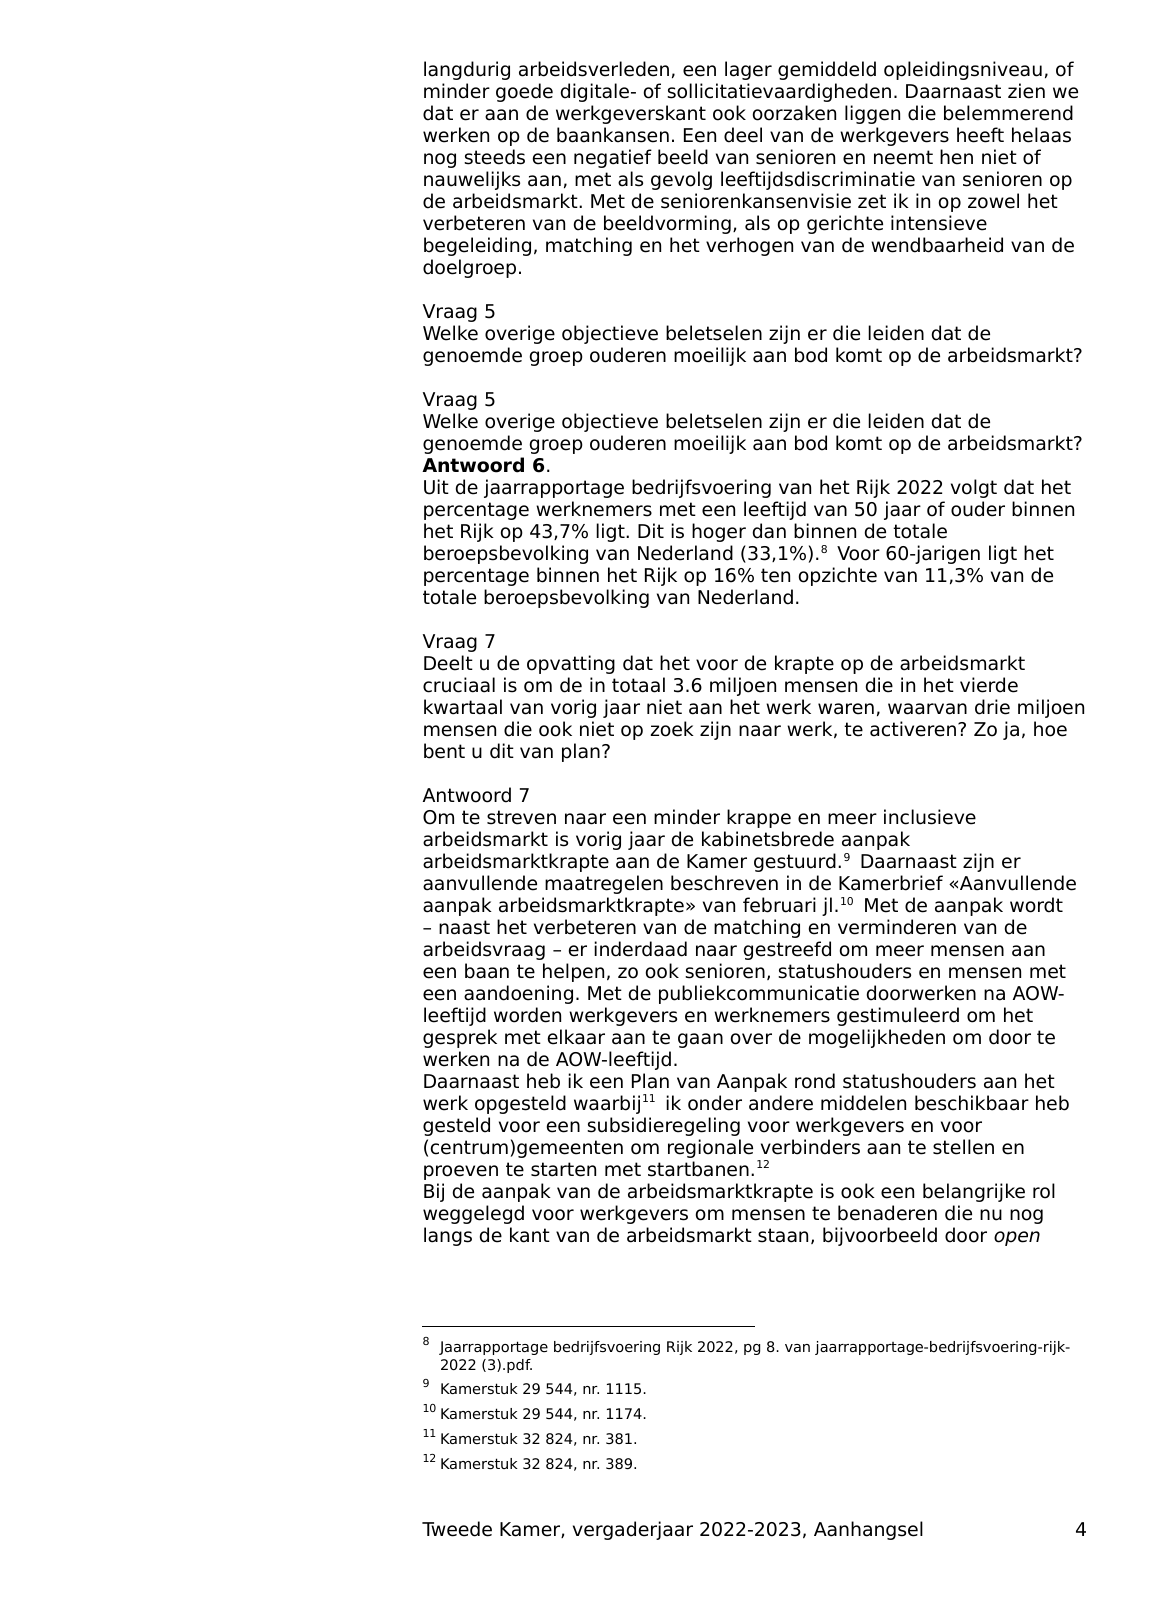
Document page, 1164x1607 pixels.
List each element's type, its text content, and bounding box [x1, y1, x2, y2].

text Antwoord 6. [422, 455, 1087, 477]
text Kamerstuk 29 544, nr. 1115. [422, 1377, 1087, 1399]
text Welke overige objectieve beletselen zijn er die leiden dat de genoemde groep ouderen moeilijk aan bod komt op de arbeidsmarkt? [422, 411, 1087, 455]
text Kamerstuk 32 824, nr. 389. [422, 1452, 1087, 1474]
text Antwoord 7 [422, 785, 1087, 807]
text Kamerstuk 32 824, nr. 381. [422, 1427, 1087, 1449]
text Deelt u de opvatting dat het voor de krapte op de arbeidsmarkt cruciaal is om de in totaal 3.6 miljoen mensen die in het vierde kwartaal van vorig jaar niet aan het werk waren, waarvan drie miljoen mensen die ook niet op zoek zijn naar werk, te activeren? Zo ja, hoe bent u dit van plan? [422, 653, 1087, 763]
text Vraag 5 [422, 389, 1087, 411]
text Daarnaast heb ik een Plan van Aanpak rond statushouders aan het werk opgesteld waarbij ik onder andere middelen beschikbaar heb gesteld voor een subsidieregeling voor werkgevers en voor (centrum)gemeenten om regionale verbinders aan te stellen en proeven te starten met startbanen. [422, 1071, 1087, 1181]
text langdurig arbeidsverleden, een lager gemiddeld opleidingsniveau, of minder goede digitale- of sollicitatievaardigheden. Daarnaast zien we dat er aan de werkgeverskant ook oorzaken liggen die belemmerend werken op de baankansen. Een deel van de werkgevers heeft helaas nog steeds een negatief beeld van senioren en neemt hen niet of nauwelijks aan, met als gevolg leeftijdsdiscriminatie van senioren op de arbeidsmarkt. Met de seniorenkansenvisie zet ik in op zowel het verbeteren van de beeldvorming, als op gerichte intensieve begeleiding, matching en het verhogen van de wendbaarheid van de doelgroep. [422, 59, 1087, 279]
text Om te streven naar een minder krappe en meer inclusieve arbeidsmarkt is vorig jaar de kabinetsbrede aanpak arbeidsmarktkrapte aan de Kamer gestuurd. Daarnaast zijn er aanvullende maatregelen beschreven in de Kamerbrief «Aanvullende aanpak arbeidsmarktkrapte» van februari jl. Met de aanpak wordt – naast het verbeteren van de matching en verminderen van de arbeidsvraag – er inderdaad naar gestreefd om meer mensen aan een baan te helpen, zo ook senioren, statushouders en mensen met een aandoening. Met de publiekcommunicatie doorwerken na AOW-leeftijd worden werkgevers en werknemers gestimuleerd om het gesprek met elkaar aan te gaan over de mogelijkheden om door te werken na de AOW-leeftijd. [422, 807, 1087, 1071]
text Welke overige objectieve beletselen zijn er die leiden dat de genoemde groep ouderen moeilijk aan bod komt op de arbeidsmarkt? [422, 323, 1087, 367]
text Jaarrapportage bedrijfsvoering Rijk 2022, pg 8. van jaarrapportage-bedrijfsvoering-rijk-2022 (3).pdf. [422, 1335, 1087, 1374]
text Vraag 7 [422, 631, 1087, 653]
text Uit de jaarrapportage bedrijfsvoering van het Rijk 2022 volgt dat het percentage werknemers met een leeftijd van 50 jaar of ouder binnen het Rijk op 43,7% ligt. Dit is hoger dan binnen de totale beroepsbevolking van Nederland (33,1%). Voor 60-jarigen ligt het percentage binnen het Rijk op 16% ten opzichte van 11,3% van de totale beroepsbevolking van Nederland. [422, 477, 1087, 609]
text Bij de aanpak van de arbeidsmarktkrapte is ook een belangrijke rol weggelegd voor werkgevers om mensen te benaderen die nu nog langs de kant van de arbeidsmarkt staan, bijvoorbeeld door open [422, 1181, 1087, 1247]
text Kamerstuk 29 544, nr. 1174. [422, 1402, 1087, 1424]
text Vraag 5 [422, 301, 1087, 323]
